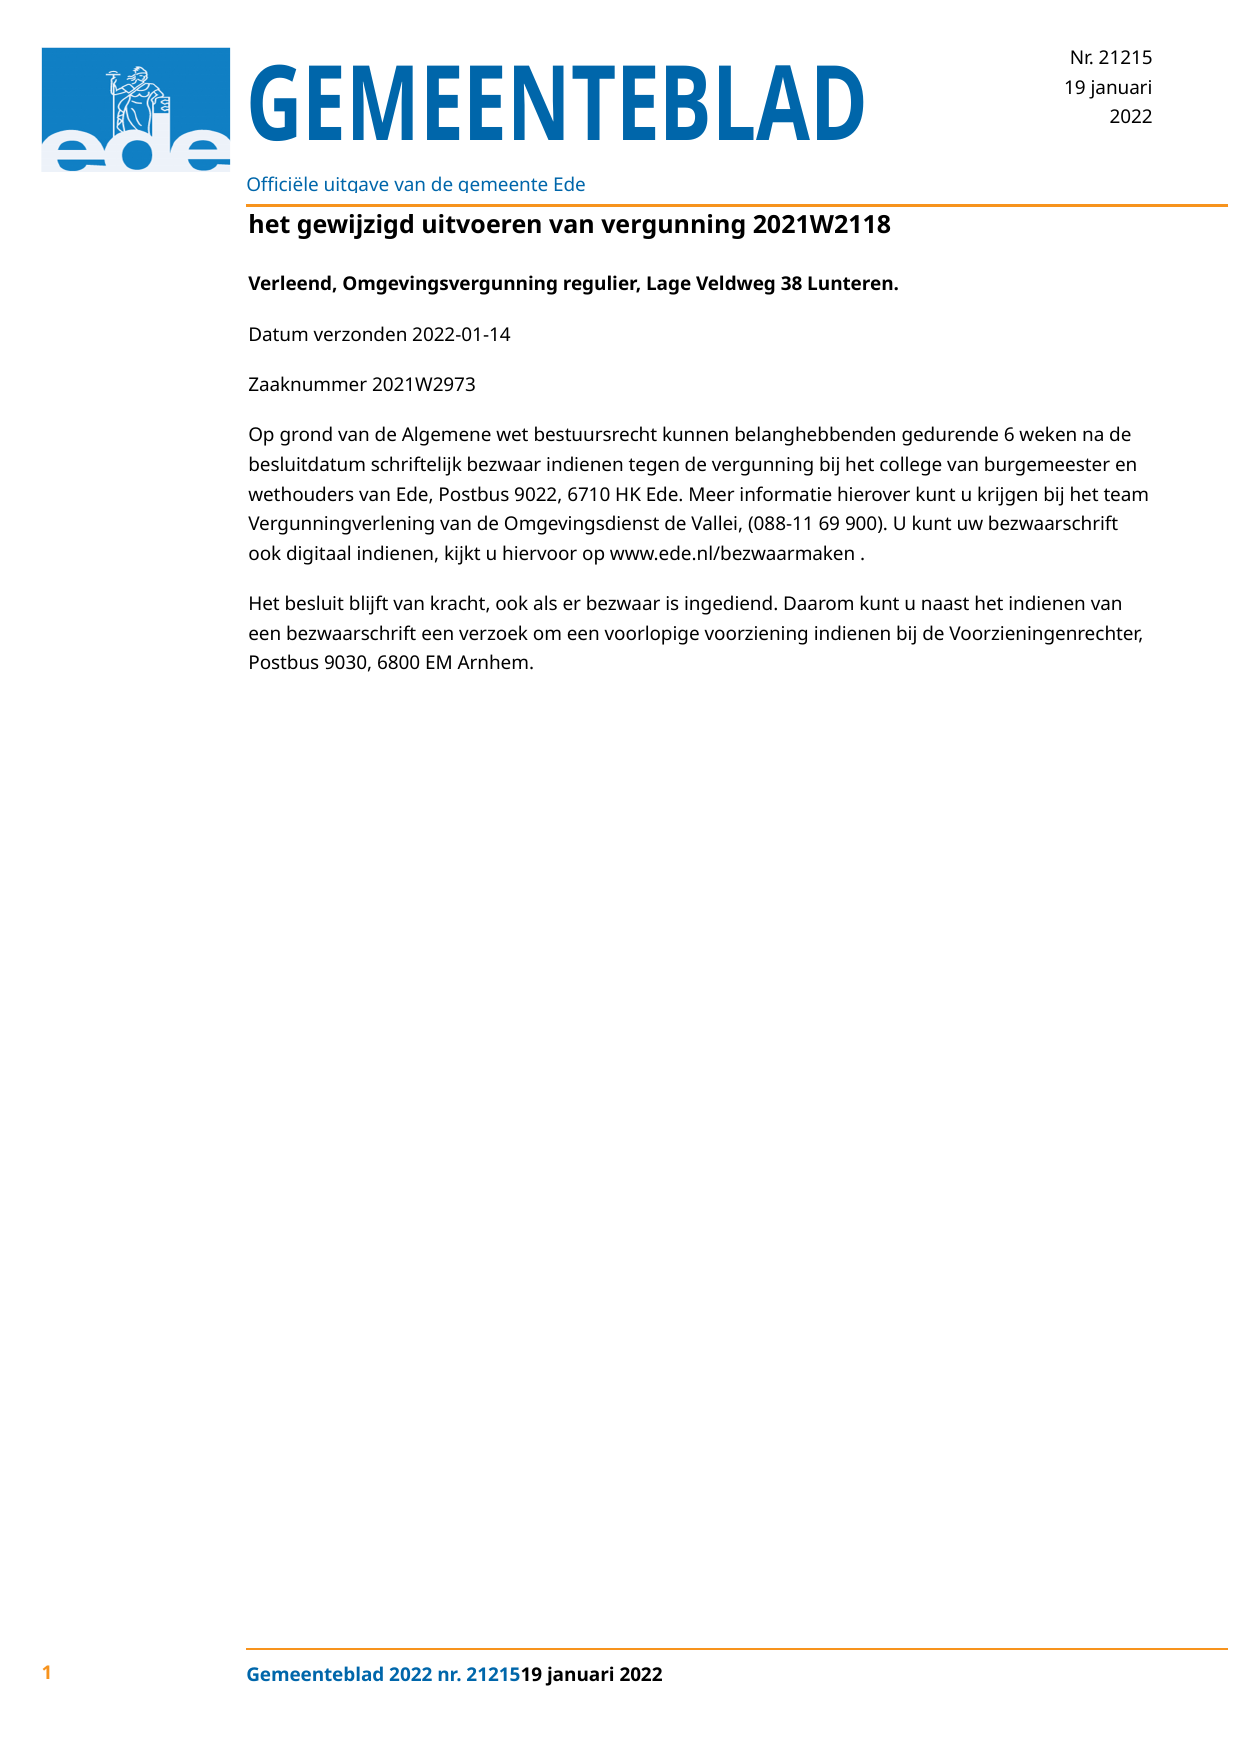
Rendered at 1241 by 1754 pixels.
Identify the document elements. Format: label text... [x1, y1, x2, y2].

text Het besluit blijft van kracht, ook als er bezwaar is ingediend. Daarom kunt u naast het indienen van een bezwaarschrift een verzoek om een voorlopige voorziening indienen bij de Voorzieningenrechter, Postbus 9030, 6800 EM Arnhem. [248, 590, 1152, 675]
text Verleend, Omgevingsvergunning regulier, Lage Veldweg 38 Lunteren. [248, 270, 1152, 296]
picture [41, 47, 231, 172]
text Zaaknummer 2021W2973 [248, 371, 1152, 397]
text Op grond van de Algemene wet bestuursrecht kunnen belanghebbenden gedurende 6 weken na de besluitdatum schriftelijk bezwaar indienen tegen de vergunning bij het college van burgemeester en wethouders van Ede, Postbus 9022, 6710 HK Ede. Meer informatie hierover kunt u krijgen bij het team Vergunningverlening van de Omgevingsdienst de Vallei, (088-11 69 900). U kunt uw bezwaarschrift ook digitaal indienen, kijkt u hiervoor op www.ede.nl/bezwaarmaken . [248, 422, 1152, 566]
text het gewijzigd uitvoeren van vergunning 2021W2118 [248, 207, 1152, 241]
text Datum verzonden 2022-01-14 [248, 321, 1152, 346]
